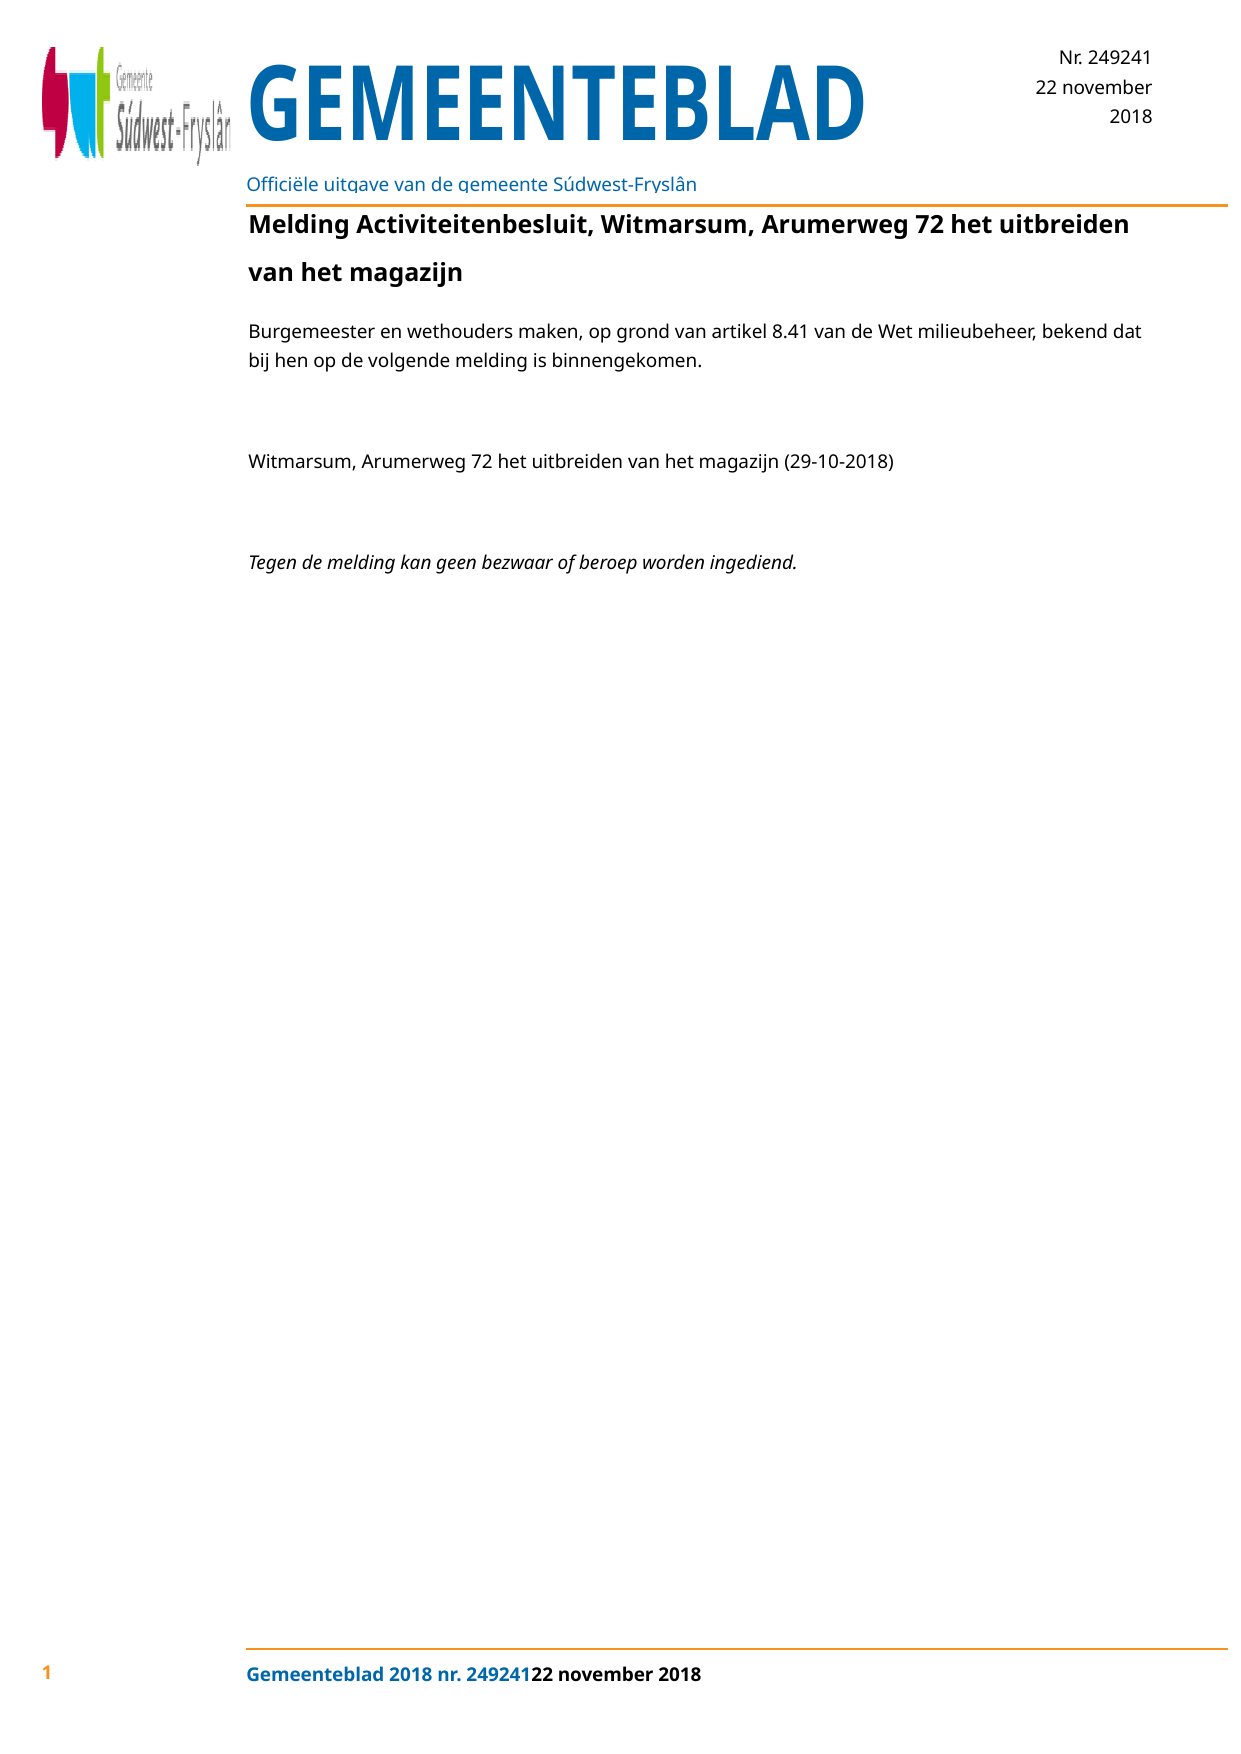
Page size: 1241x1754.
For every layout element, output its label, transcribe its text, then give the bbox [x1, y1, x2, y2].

text Witmarsum, Arumerweg 72 het uitbreiden van het magazijn (29-10-2018) [248, 448, 1152, 474]
picture [41, 47, 231, 172]
text Tegen de melding kan geen bezwaar of beroep worden ingediend. [248, 549, 1152, 575]
text Melding Activiteitenbesluit, Witmarsum, Arumerweg 72 het uitbreiden van het magazijn [248, 207, 1152, 288]
text Burgemeester en wethouders maken, op grond van artikel 8.41 van de Wet milieubeheer, bekend dat bij hen op de volgende melding is binnengekomen. [248, 318, 1152, 373]
